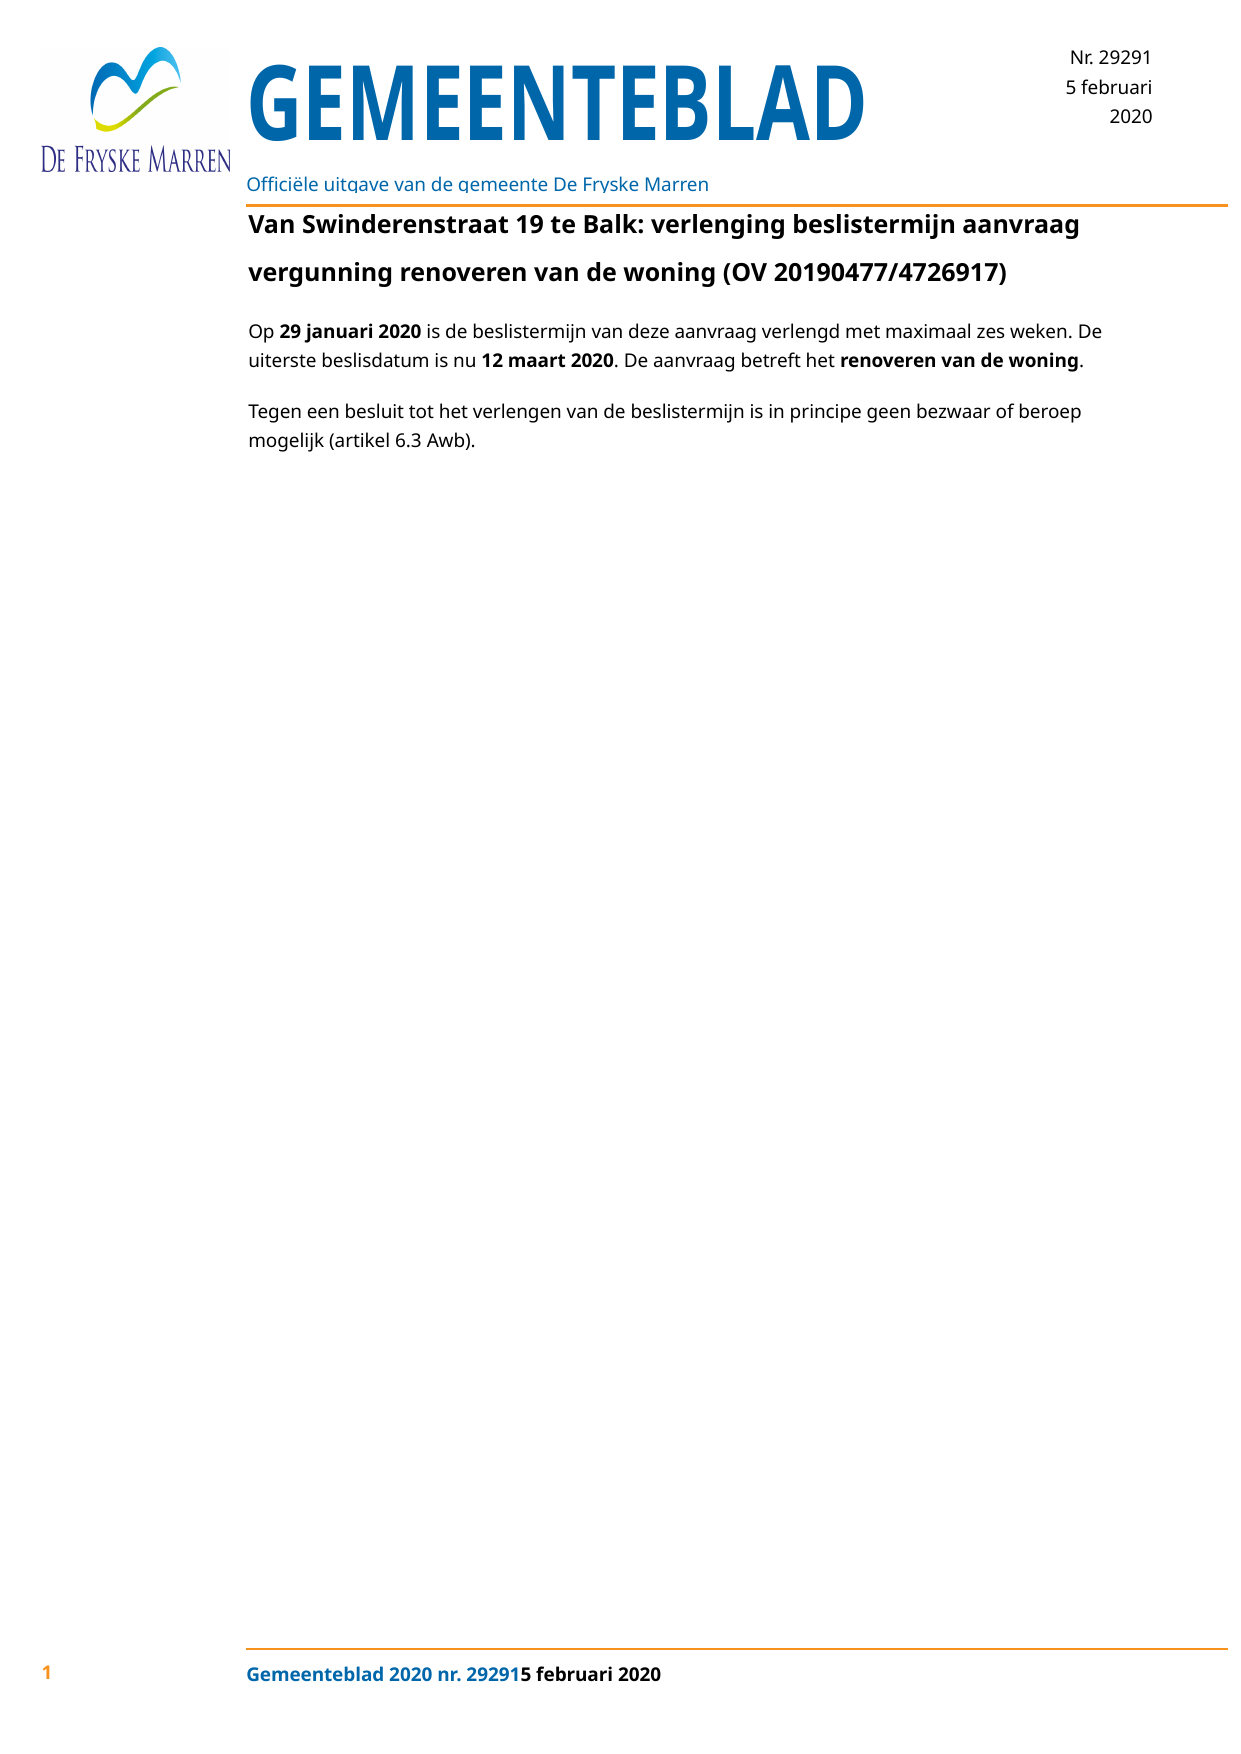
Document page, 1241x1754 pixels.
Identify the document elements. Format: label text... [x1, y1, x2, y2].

picture [41, 47, 231, 172]
text Op 29 januari 2020 is de beslistermijn van deze aanvraag verlengd met maximaal zes weken. De uiterste beslisdatum is nu 12 maart 2020. De aanvraag betreft het renoveren van de woning. [248, 318, 1152, 373]
text Tegen een besluit tot het verlengen van de beslistermijn is in principe geen bezwaar of beroep mogelijk (artikel 6.3 Awb). [248, 398, 1152, 453]
text Van Swinderenstraat 19 te Balk: verlenging beslistermijn aanvraag vergunning renoveren van de woning (OV 20190477/4726917) [248, 207, 1152, 288]
